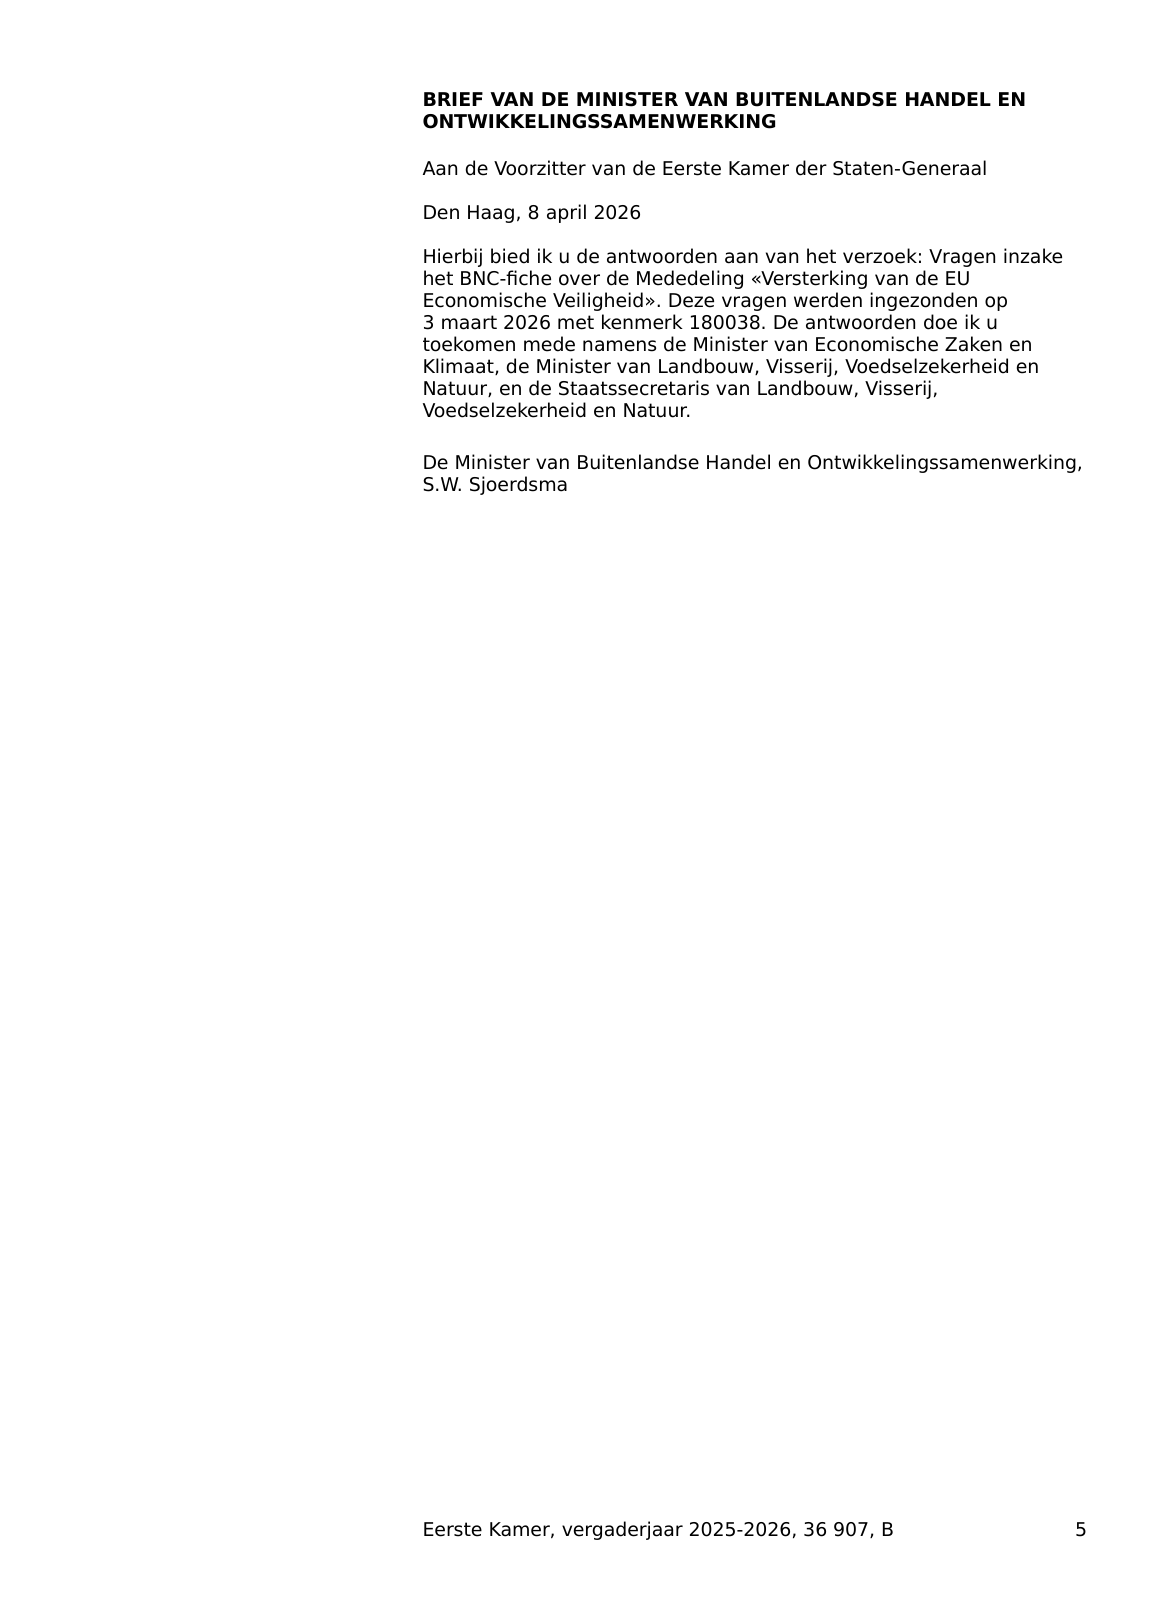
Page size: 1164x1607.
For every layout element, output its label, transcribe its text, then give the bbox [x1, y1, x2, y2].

text Hierbij bied ik u de antwoorden aan van het verzoek: Vragen inzake het BNC-fiche over de Mededeling «Versterking van de EU Economische Veiligheid». Deze vragen werden ingezonden op 3 maart 2026 met kenmerk 180038. De antwoorden doe ik u toekomen mede namens de Minister van Economische Zaken en Klimaat, de Minister van Landbouw, Visserij, Voedselzekerheid en Natuur, en de Staatssecretaris van Landbouw, Visserij, Voedselzekerheid en Natuur. [422, 246, 1087, 422]
subtitle BRIEF VAN DE MINISTER VAN BUITENLANDSE HANDEL EN ONTWIKKELINGSSAMENWERKING [422, 89, 1087, 133]
text De Minister van Buitenlandse Handel en Ontwikkelingssamenwerking, S.W. Sjoerdsma [422, 452, 1087, 496]
text Aan de Voorzitter van de Eerste Kamer der Staten-Generaal [422, 158, 1087, 180]
text Den Haag, 8 april 2026 [422, 202, 1087, 224]
